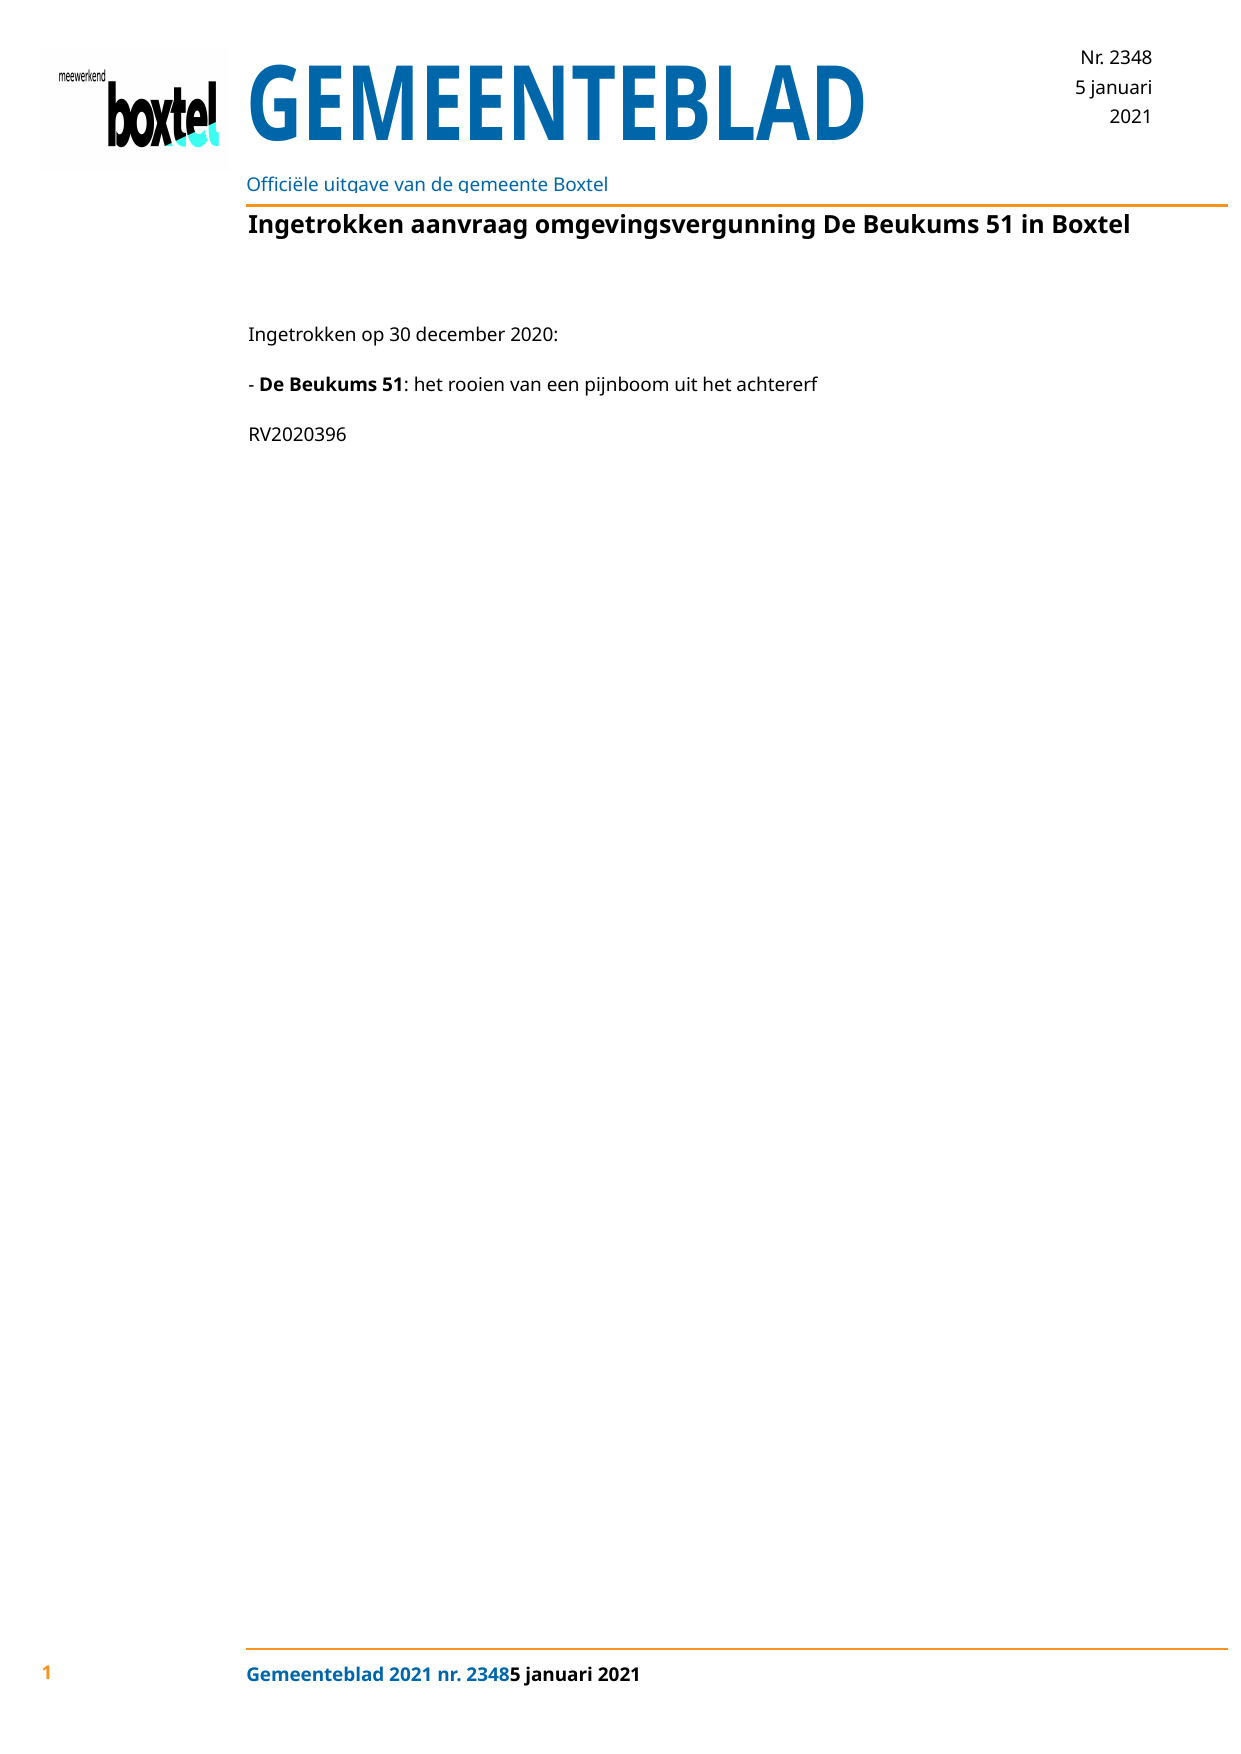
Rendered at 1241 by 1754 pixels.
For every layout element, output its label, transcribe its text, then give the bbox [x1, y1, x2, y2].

text RV2020396 [248, 422, 1152, 447]
text Ingetrokken aanvraag omgevingsvergunning De Beukums 51 in Boxtel [248, 207, 1152, 241]
text - De Beukums 51: het rooien van een pijnboom uit het achtererf [248, 371, 1152, 397]
picture [41, 47, 231, 172]
text Ingetrokken op 30 december 2020: [248, 321, 1152, 346]
